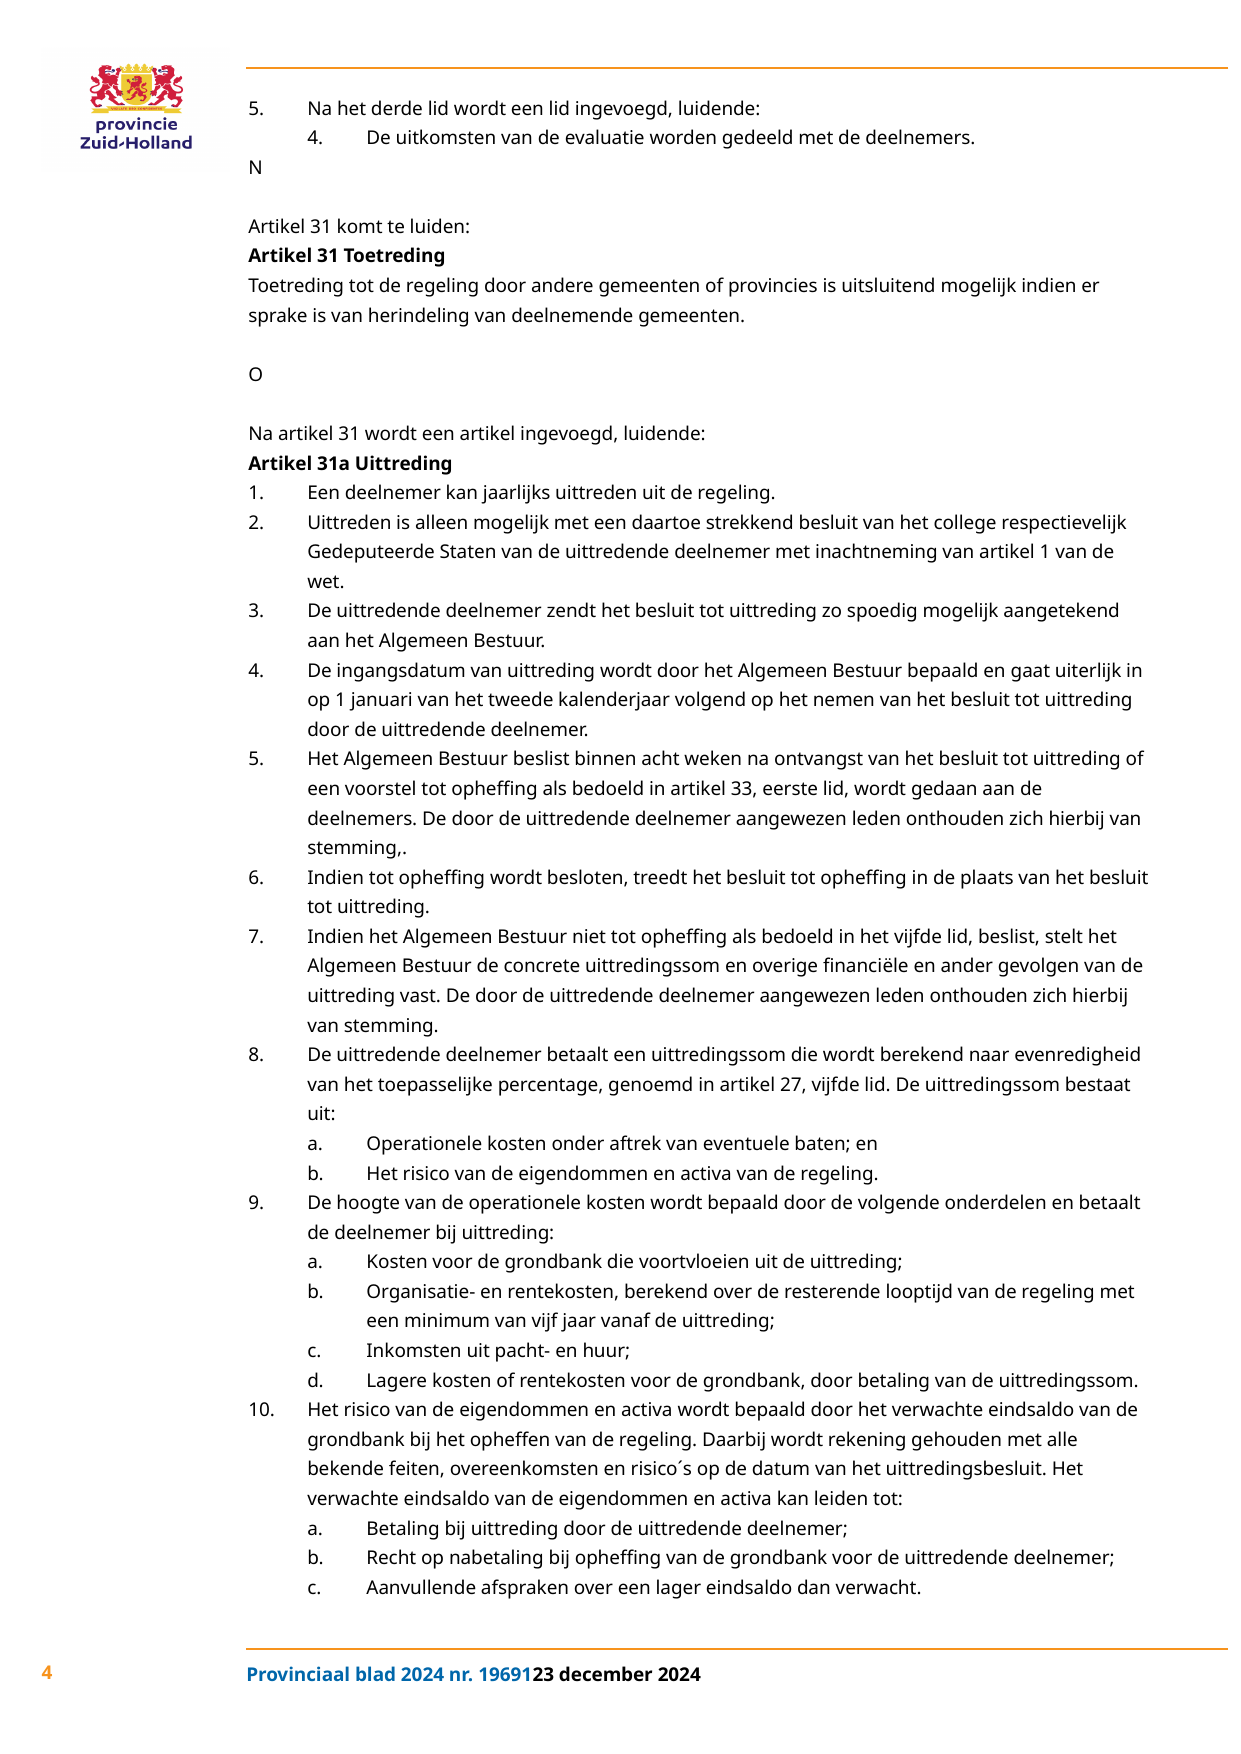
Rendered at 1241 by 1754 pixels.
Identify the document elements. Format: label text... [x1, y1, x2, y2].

list De uitkomsten van de evaluatie worden gedeeld met de deelnemers. [307, 124, 1152, 150]
text Toetreding tot de regeling door andere gemeenten of provincies is uitsluitend mogelijk indien er sprake is van herindeling van deelnemende gemeenten. [248, 272, 1152, 328]
list Kosten voor de grondbank die voortvloeien uit de uittreding; [307, 1248, 1152, 1274]
list Lagere kosten of rentekosten voor de grondbank, door betaling van de uittredingssom. [307, 1367, 1152, 1393]
list Het risico van de eigendommen en activa wordt bepaald door het verwachte eindsaldo van de grondbank bij het opheffen van de regeling. Daarbij wordt rekening gehouden met alle bekende feiten, overeenkomsten en risico´s op de datum van het uittredingsbesluit. Het verwachte eindsaldo van de eigendommen en activa kan leiden tot: [248, 1396, 1152, 1511]
text N [248, 154, 1152, 180]
list Betaling bij uittreding door de uittredende deelnemer; [307, 1515, 1152, 1541]
list Na het derde lid wordt een lid ingevoegd, luidende: [248, 95, 1152, 121]
list Indien tot opheffing wordt besloten, treedt het besluit tot opheffing in de plaats van het besluit tot uittreding. [248, 864, 1152, 919]
list De uittredende deelnemer betaalt een uittredingssom die wordt berekend naar evenredigheid van het toepasselijke percentage, genoemd in artikel 27, vijfde lid. De uittredingssom bestaat uit: [248, 1041, 1152, 1126]
list De ingangsdatum van uittreding wordt door het Algemeen Bestuur bepaald en gaat uiterlijk in op 1 januari van het tweede kalenderjaar volgend op het nemen van het besluit tot uittreding door de uittredende deelnemer. [248, 657, 1152, 742]
list Het risico van de eigendommen en activa van de regeling. [307, 1160, 1152, 1186]
list De uittredende deelnemer zendt het besluit tot uittreding zo spoedig mogelijk aangetekend aan het Algemeen Bestuur. [248, 598, 1152, 653]
list Operationele kosten onder aftrek van eventuele baten; en [307, 1130, 1152, 1156]
list Een deelnemer kan jaarlijks uittreden uit de regeling. [248, 479, 1152, 505]
list De hoogte van de operationele kosten wordt bepaald door de volgende onderdelen en betaalt de deelnemer bij uittreding: [248, 1189, 1152, 1245]
list Inkomsten uit pacht- en huur; [307, 1337, 1152, 1363]
list Indien het Algemeen Bestuur niet tot opheffing als bedoeld in het vijfde lid, beslist, stelt het Algemeen Bestuur de concrete uittredingssom en overige financiële en ander gevolgen van de uittreding vast. De door de uittredende deelnemer aangewezen leden onthouden zich hierbij van stemming. [248, 923, 1152, 1038]
list Het Algemeen Bestuur beslist binnen acht weken na ontvangst van het besluit tot uittreding of een voorstel tot opheffing als bedoeld in artikel 33, eerste lid, wordt gedaan aan de deelnemers. De door de uittredende deelnemer aangewezen leden onthouden zich hierbij van stemming,. [248, 746, 1152, 860]
text Artikel 31a Uittreding [248, 450, 1152, 476]
text Na artikel 31 wordt een artikel ingevoegd, luidende: [248, 420, 1152, 446]
text Artikel 31 Toetreding [248, 243, 1152, 268]
text Artikel 31 komt te luiden: [248, 213, 1152, 239]
list Uittreden is alleen mogelijk met een daartoe strekkend besluit van het college respectievelijk Gedeputeerde Staten van de uittredende deelnemer met inachtneming van artikel 1 van de wet. [248, 509, 1152, 594]
list Organisatie- en rentekosten, berekend over de resterende looptijd van de regeling met een minimum van vijf jaar vanaf de uittreding; [307, 1278, 1152, 1333]
list Aanvullende afspraken over een lager eindsaldo dan verwacht. [307, 1574, 1152, 1600]
list Recht op nabetaling bij opheffing van de grondbank voor de uittredende deelnemer; [307, 1544, 1152, 1570]
picture [41, 47, 231, 172]
text O [248, 361, 1152, 387]
